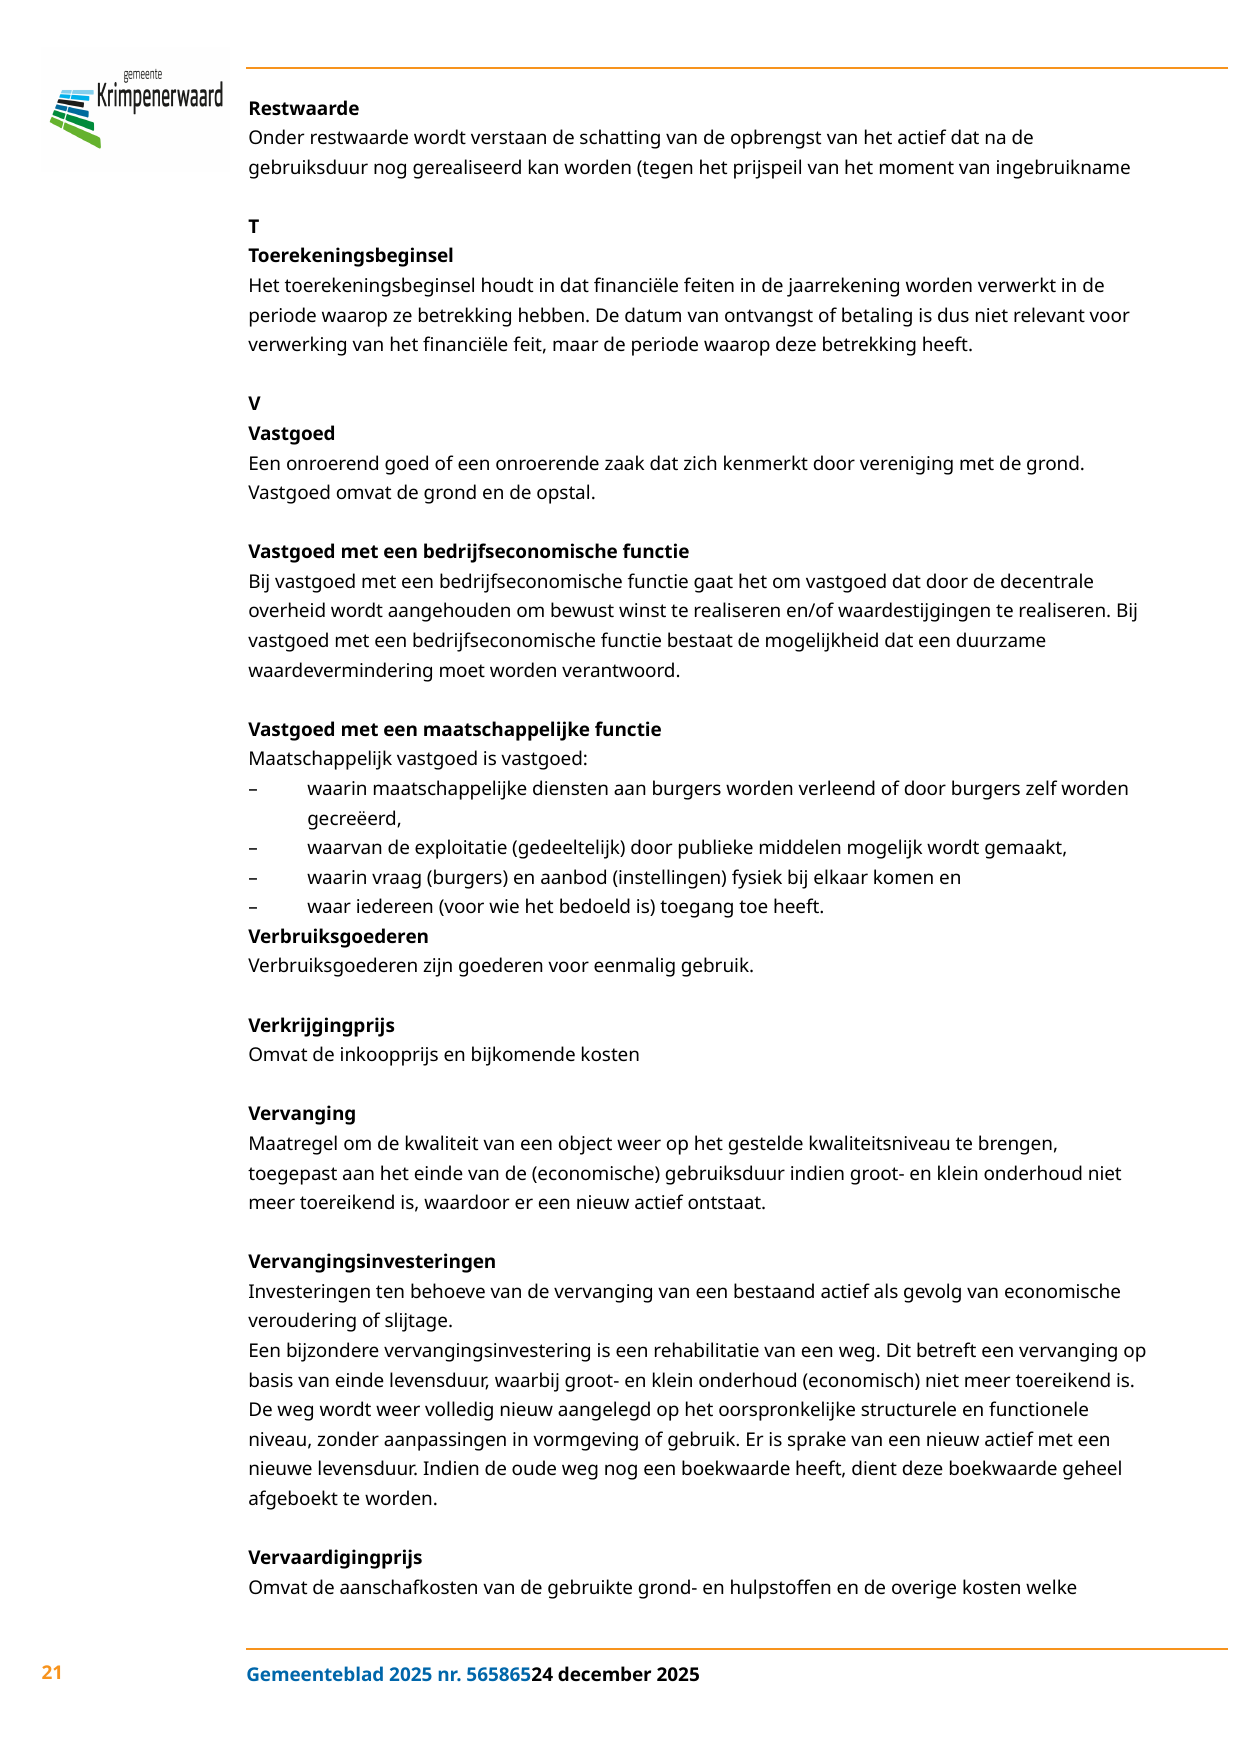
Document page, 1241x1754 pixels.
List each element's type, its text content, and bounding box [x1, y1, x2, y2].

list waarin vraag (burgers) en aanbod (instellingen) fysiek bij elkaar komen en [248, 864, 1152, 890]
text Het toerekeningsbeginsel houdt in dat financiële feiten in de jaarrekening worden verwerkt in de periode waarop ze betrekking hebben. De datum van ontvangst of betaling is dus niet relevant voor verwerking van het financiële feit, maar de periode waarop deze betrekking heeft. [248, 272, 1152, 357]
text Vastgoed met een maatschappelijke functie [248, 716, 1152, 742]
text Toerekeningsbeginsel [248, 243, 1152, 268]
text Verbruiksgoederen zijn goederen voor eenmalig gebruik. [248, 953, 1152, 978]
text Omvat de aanschafkosten van de gebruikte grond- en hulpstoffen en de overige kosten welke [248, 1574, 1152, 1600]
picture [41, 47, 231, 172]
text Bij vastgoed met een bedrijfseconomische functie gaat het om vastgoed dat door de decentrale overheid wordt aangehouden om bewust winst te realiseren en/of waardestijgingen te realiseren. Bij vastgoed met een bedrijfseconomische functie bestaat de mogelijkheid dat een duurzame waardevermindering moet worden verantwoord. [248, 568, 1152, 683]
text Een onroerend goed of een onroerende zaak dat zich kenmerkt door vereniging met de grond. Vastgoed omvat de grond en de opstal. [248, 450, 1152, 505]
list waar iedereen (voor wie het bedoeld is) toegang toe heeft. [248, 893, 1152, 919]
text V [248, 391, 1152, 416]
text Vastgoed [248, 420, 1152, 446]
text Vastgoed met een bedrijfseconomische functie [248, 538, 1152, 564]
text Vervanging [248, 1101, 1152, 1126]
text Vervaardigingprijs [248, 1544, 1152, 1570]
text Verkrijgingprijs [248, 1012, 1152, 1038]
text Omvat de inkoopprijs en bijkomende kosten [248, 1041, 1152, 1067]
text Verbruiksgoederen [248, 923, 1152, 949]
text Een bijzondere vervangingsinvestering is een rehabilitatie van een weg. Dit betreft een vervanging op basis van einde levensduur, waarbij groot- en klein onderhoud (economisch) niet meer toereikend is. De weg wordt weer volledig nieuw aangelegd op het oorspronkelijke structurele en functionele niveau, zonder aanpassingen in vormgeving of gebruik. Er is sprake van een nieuw actief met een nieuwe levensduur. Indien de oude weg nog een boekwaarde heeft, dient deze boekwaarde geheel afgeboekt te worden. [248, 1337, 1152, 1511]
text Maatschappelijk vastgoed is vastgoed: [248, 746, 1152, 771]
text T [248, 213, 1152, 239]
text Vervangingsinvesteringen [248, 1248, 1152, 1274]
list waarvan de exploitatie (gedeeltelijk) door publieke middelen mogelijk wordt gemaakt, [248, 834, 1152, 860]
text Investeringen ten behoeve van de vervanging van een bestaand actief als gevolg van economische veroudering of slijtage. [248, 1278, 1152, 1333]
text Onder restwaarde wordt verstaan de schatting van de opbrengst van het actief dat na de gebruiksduur nog gerealiseerd kan worden (tegen het prijspeil van het moment van ingebruikname [248, 124, 1152, 180]
text Restwaarde [248, 95, 1152, 121]
list waarin maatschappelijke diensten aan burgers worden verleend of door burgers zelf worden gecreëerd, [248, 775, 1152, 831]
text Maatregel om de kwaliteit van een object weer op het gestelde kwaliteitsniveau te brengen, toegepast aan het einde van de (economische) gebruiksduur indien groot- en klein onderhoud niet meer toereikend is, waardoor er een nieuw actief ontstaat. [248, 1130, 1152, 1215]
